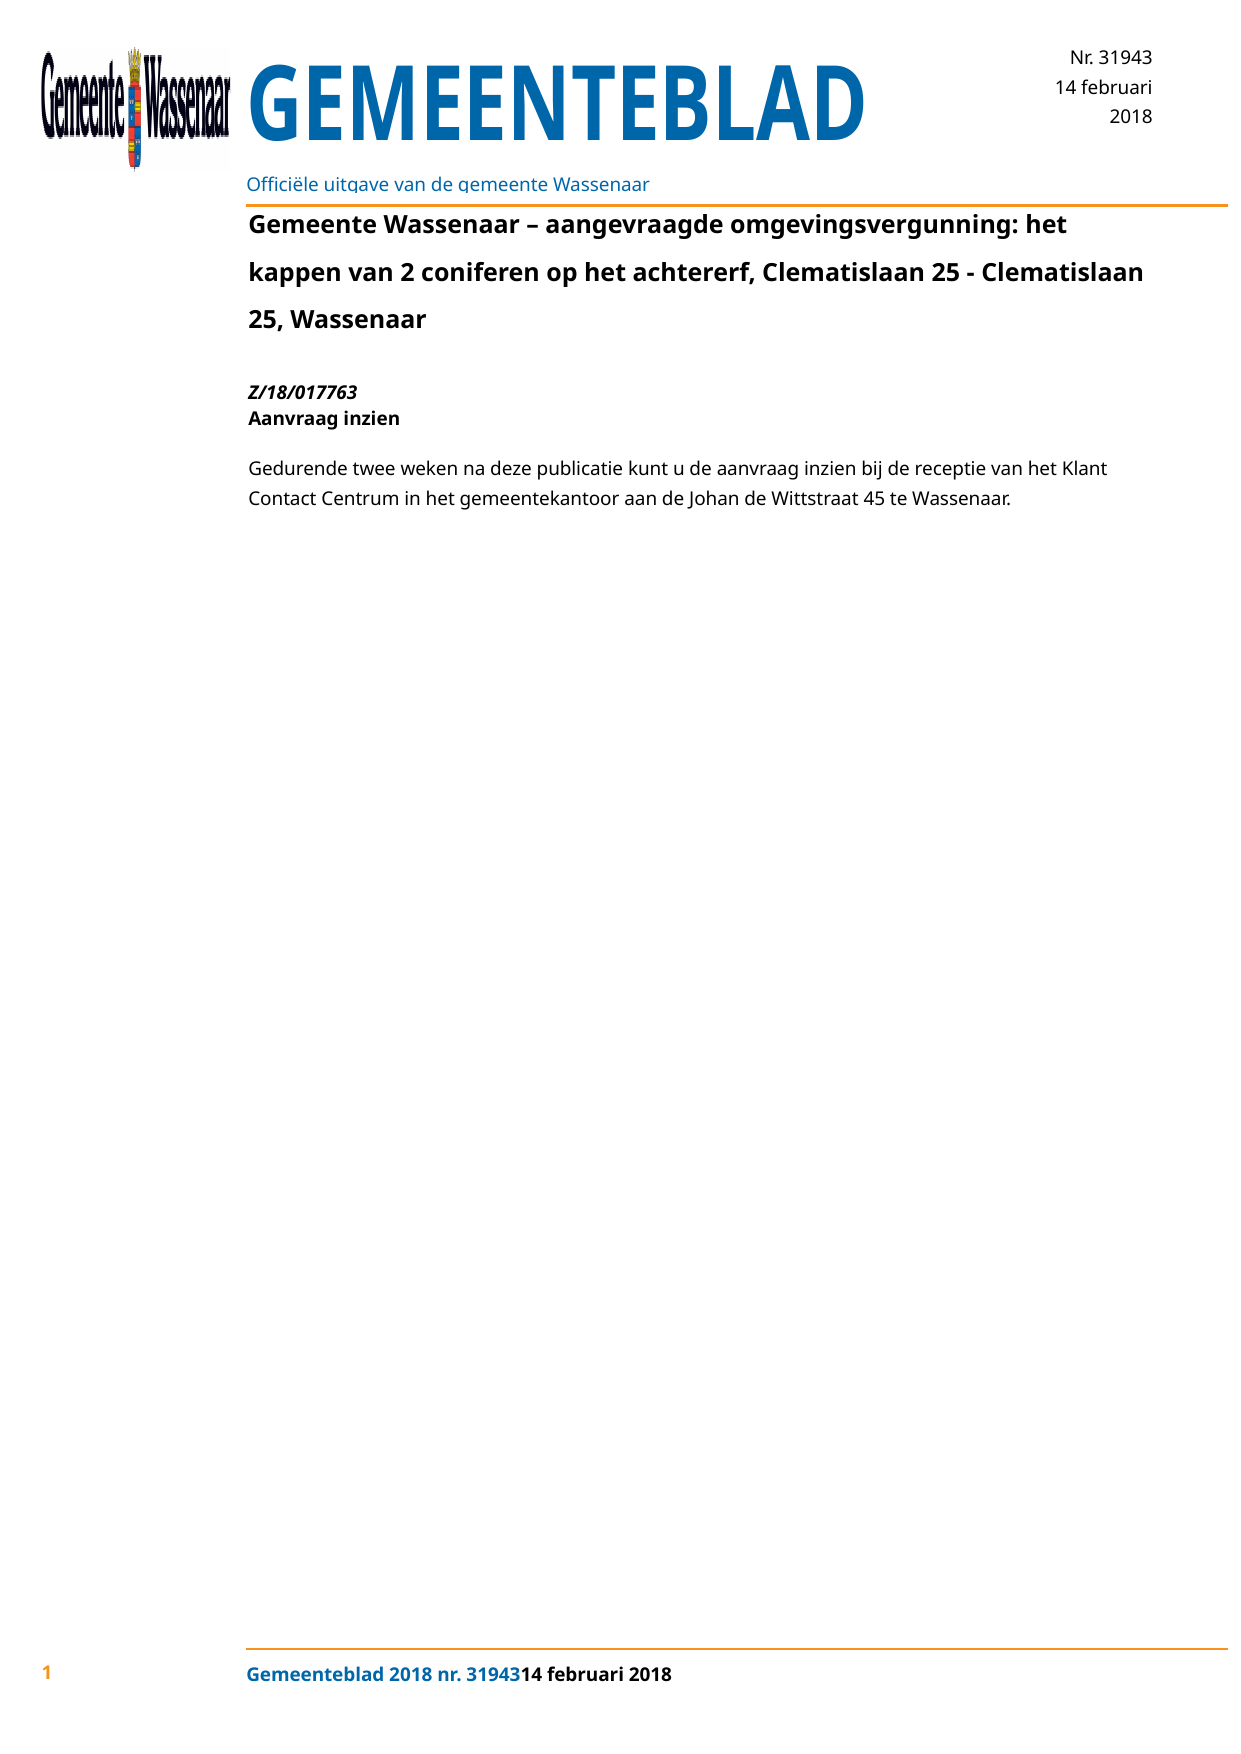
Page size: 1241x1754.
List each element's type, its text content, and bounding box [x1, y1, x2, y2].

picture [41, 47, 231, 172]
text Gemeente Wassenaar – aangevraagde omgevingsvergunning: het kappen van 2 coniferen op het achtererf, Clematislaan 25 - Clematislaan 25, Wassenaar [248, 207, 1152, 336]
text Aanvraag inzien [248, 405, 1152, 431]
text Z/18/017763 [248, 379, 1152, 405]
text Gedurende twee weken na deze publicatie kunt u de aanvraag inzien bij de receptie van het Klant Contact Centrum in het gemeentekantoor aan de Johan de Wittstraat 45 te Wassenaar. [248, 455, 1152, 511]
